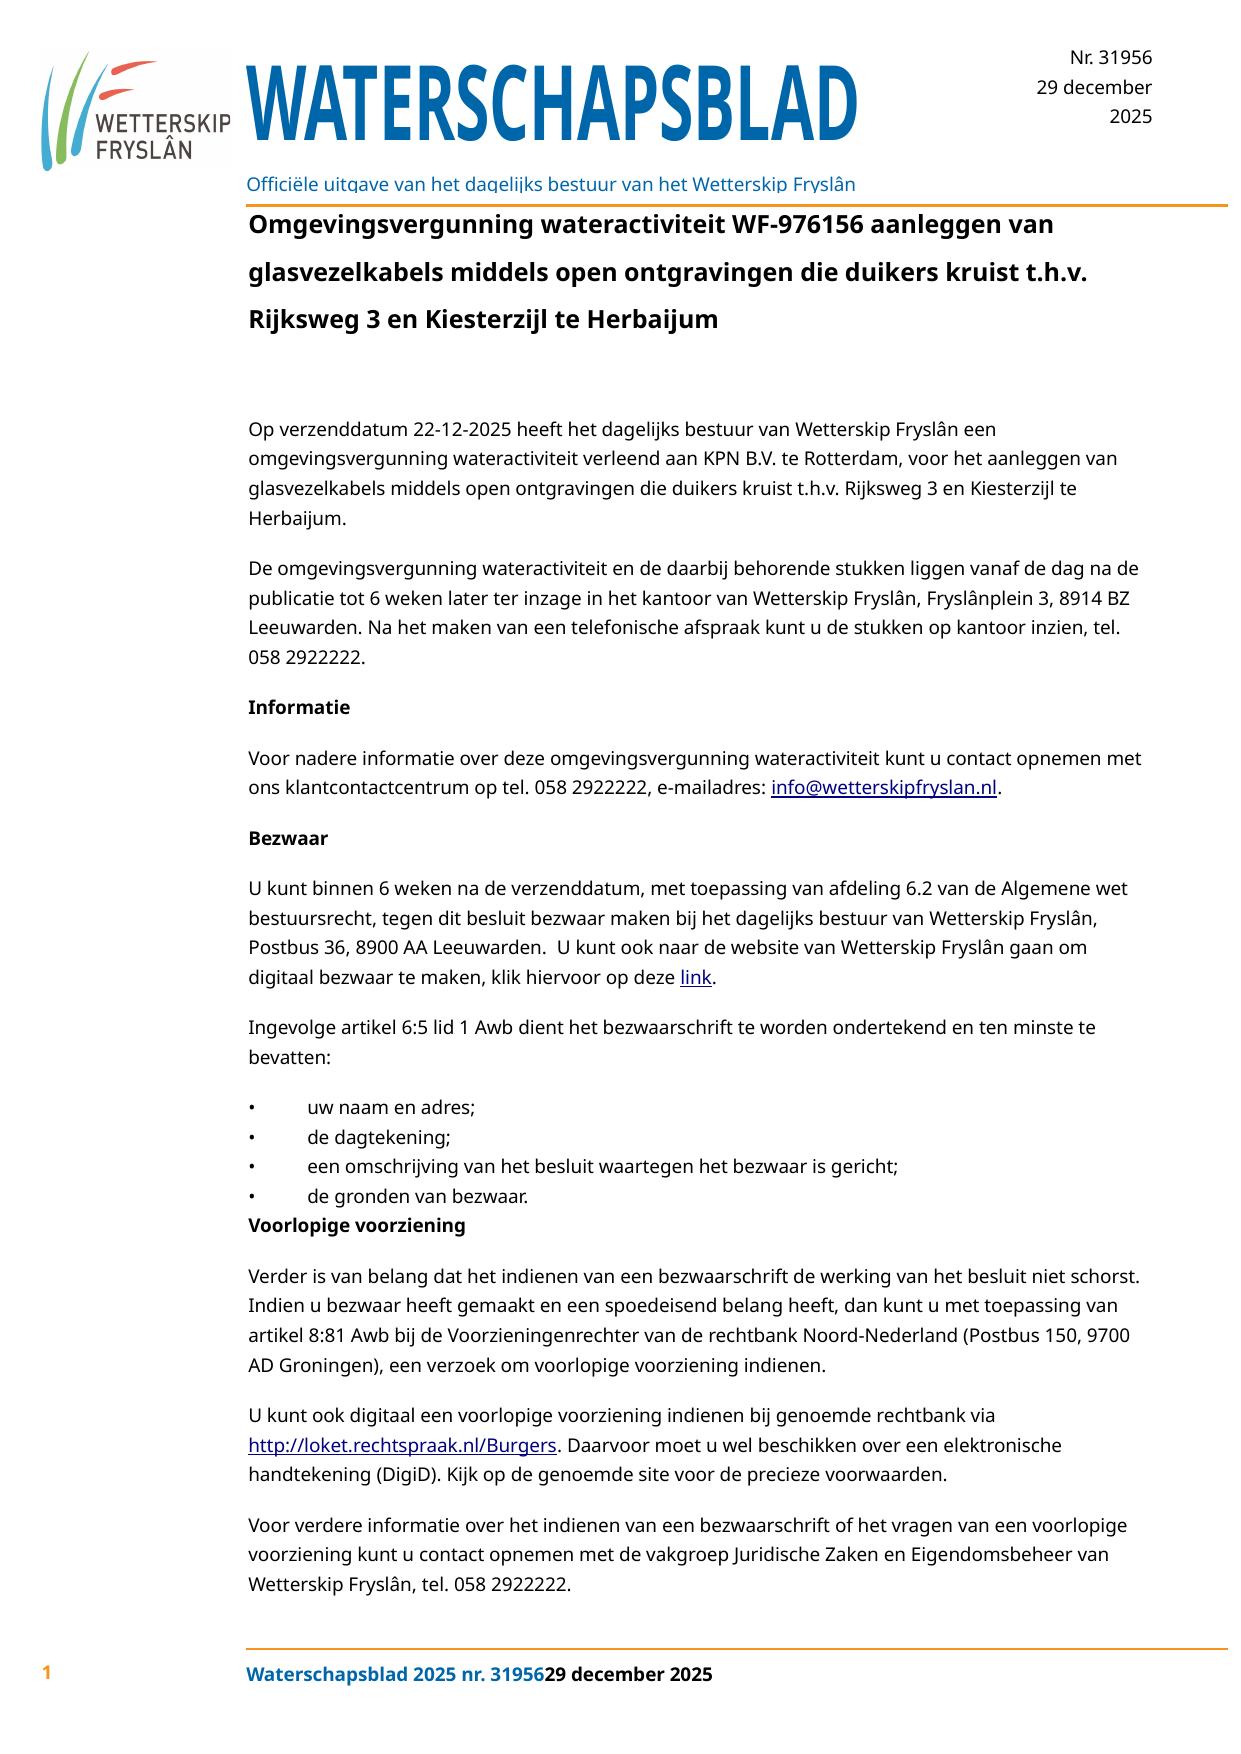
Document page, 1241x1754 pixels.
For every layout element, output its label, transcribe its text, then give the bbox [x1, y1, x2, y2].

text De omgevingsvergunning wateractiviteit en de daarbij behorende stukken liggen vanaf de dag na de publicatie tot 6 weken later ter inzage in het kantoor van Wetterskip Fryslân, Fryslânplein 3, 8914 BZ Leeuwarden. Na het maken van een telefonische afspraak kunt u de stukken op kantoor inzien, tel. 058 2922222. [248, 555, 1152, 669]
text Voorlopige voorziening [248, 1213, 1152, 1238]
list de gronden van bezwaar. [248, 1183, 1152, 1209]
text U kunt ook digitaal een voorlopige voorziening indienen bij genoemde rechtbank via http://loket.rechtspraak.nl/Burgers. Daarvoor moet u wel beschikken over een elektronische handtekening (DigiD). Kijk op de genoemde site voor de precieze voorwaarden. [248, 1402, 1152, 1487]
text Op verzenddatum 22-12-2025 heeft het dagelijks bestuur van Wetterskip Fryslân een omgevingsvergunning wateractiviteit verleend aan KPN B.V. te Rotterdam, voor het aanleggen van glasvezelkabels middels open ontgravingen die duikers kruist t.h.v. Rijksweg 3 en Kiesterzijl te Herbaijum. [248, 416, 1152, 530]
list uw naam en adres; [248, 1094, 1152, 1120]
text Omgevingsvergunning wateractiviteit WF-976156 aanleggen van glasvezelkabels middels open ontgravingen die duikers kruist t.h.v. Rijksweg 3 en Kiesterzijl te Herbaijum [248, 207, 1152, 336]
text Ingevolge artikel 6:5 lid 1 Awb dient het bezwaarschrift te worden ondertekend en ten minste te bevatten: [248, 1014, 1152, 1069]
text Verder is van belang dat het indienen van een bezwaarschrift de werking van het besluit niet schorst. Indien u bezwaar heeft gemaakt en een spoedeisend belang heeft, dan kunt u met toepassing van artikel 8:81 Awb bij de Voorzieningenrechter van de rechtbank Noord-Nederland (Postbus 150, 9700 AD Groningen), een verzoek om voorlopige voorziening indienen. [248, 1263, 1152, 1377]
list een omschrijving van het besluit waartegen het bezwaar is gericht; [248, 1153, 1152, 1179]
text Voor nadere informatie over deze omgevingsvergunning wateractiviteit kunt u contact opnemen met ons klantcontactcentrum op tel. 058 2922222, e-mailadres: info@wetterskipfryslan.nl. [248, 745, 1152, 800]
list de dagtekening; [248, 1124, 1152, 1149]
picture [41, 47, 231, 172]
text U kunt binnen 6 weken na de verzenddatum, met toepassing van afdeling 6.2 van de Algemene wet bestuursrecht, tegen dit besluit bezwaar maken bij het dagelijks bestuur van Wetterskip Fryslân, Postbus 36, 8900 AA Leeuwarden. U kunt ook naar de website van Wetterskip Fryslân gaan om digitaal bezwaar te maken, klik hiervoor op deze link. [248, 875, 1152, 989]
text Voor verdere informatie over het indienen van een bezwaarschrift of het vragen van een voorlopige voorziening kunt u contact opnemen met de vakgroep Juridische Zaken en Eigendomsbeheer van Wetterskip Fryslân, tel. 058 2922222. [248, 1512, 1152, 1597]
text Bezwaar [248, 825, 1152, 850]
text Informatie [248, 694, 1152, 720]
